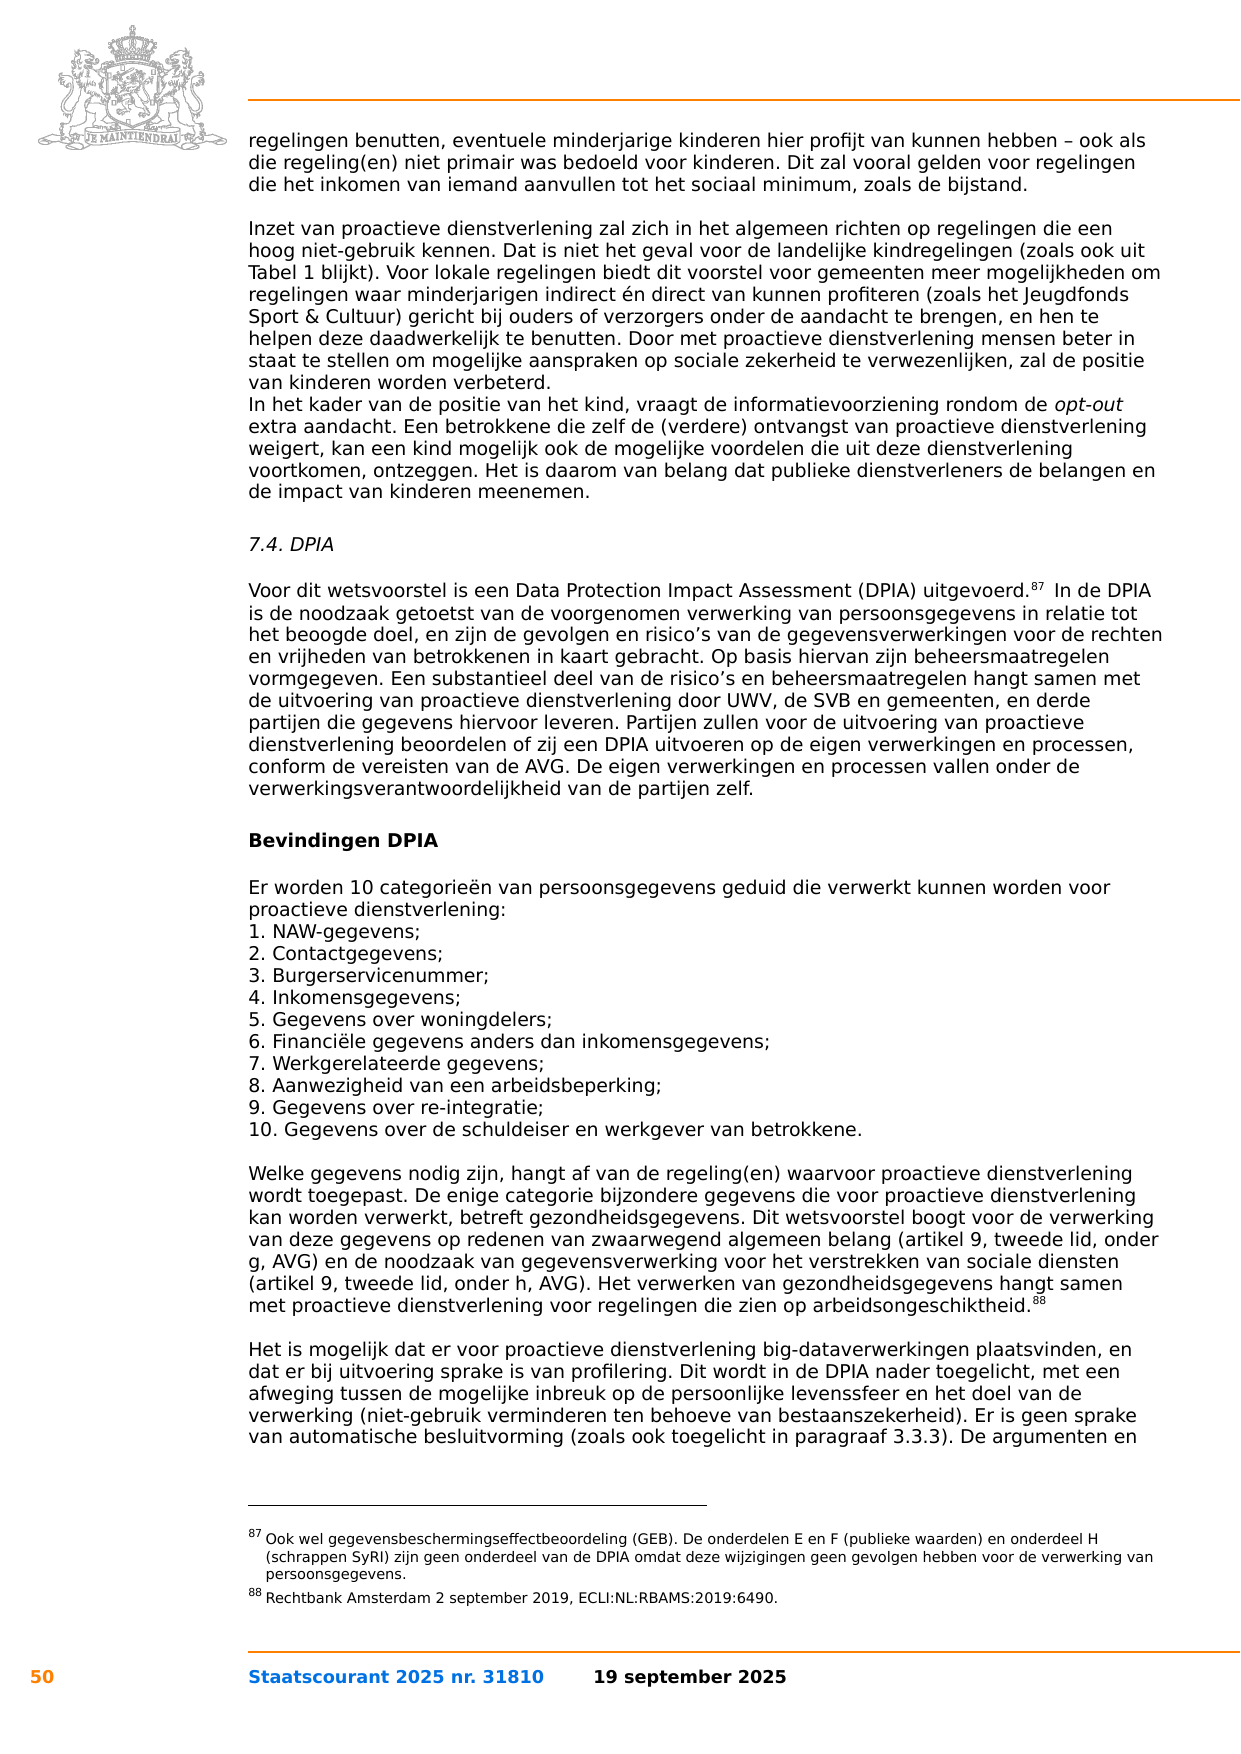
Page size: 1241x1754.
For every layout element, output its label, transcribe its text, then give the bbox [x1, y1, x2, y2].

text 7. Werkgerelateerde gegevens; [248, 1053, 1163, 1075]
text Inzet van proactieve dienstverlening zal zich in het algemeen richten op regelingen die een hoog niet-gebruik kennen. Dat is niet het geval voor de landelijke kindregelingen (zoals ook uit Tabel 1 blijkt). Voor lokale regelingen biedt dit voorstel voor gemeenten meer mogelijkheden om regelingen waar minderjarigen indirect én direct van kunnen profiteren (zoals het Jeugdfonds Sport & Cultuur) gericht bij ouders of verzorgers onder de aandacht te brengen, en hen te helpen deze daadwerkelijk te benutten. Door met proactieve dienstverlening mensen beter in staat te stellen om mogelijke aanspraken op sociale zekerheid te verwezenlijken, zal de positie van kinderen worden verbeterd. [248, 218, 1163, 393]
text 1. NAW-gegevens; [248, 921, 1163, 943]
text Er worden 10 categorieën van persoonsgegevens geduid die verwerkt kunnen worden voor proactieve dienstverlening: [248, 877, 1163, 921]
text 8. Aanwezigheid van een arbeidsbeperking; [248, 1075, 1163, 1097]
text 5. Gegevens over woningdelers; [248, 1009, 1163, 1031]
text Welke gegevens nodig zijn, hangt af van de regeling(en) waarvoor proactieve dienstverlening wordt toegepast. De enige categorie bijzondere gegevens die voor proactieve dienstverlening kan worden verwerkt, betreft gezondheidsgegevens. Dit wetsvoorstel boogt voor de verwerking van deze gegevens op redenen van zwaarwegend algemeen belang (artikel 9, tweede lid, onder g, AVG) en de noodzaak van gegevensverwerking voor het verstrekken van sociale diensten (artikel 9, tweede lid, onder h, AVG). Het verwerken van gezondheidsgegevens hangt samen met proactieve dienstverlening voor regelingen die zien op arbeidsongeschiktheid. [248, 1163, 1163, 1317]
text 3. Burgerservicenummer; [248, 965, 1163, 987]
text In het kader van de positie van het kind, vraagt de informatievoorziening rondom de opt-out extra aandacht. Een betrokkene die zelf de (verdere) ontvangst van proactieve dienstverlening weigert, kan een kind mogelijk ook de mogelijke voordelen die uit deze dienstverlening voortkomen, ontzeggen. Het is daarom van belang dat publieke dienstverleners de belangen en de impact van kinderen meenemen. [248, 393, 1163, 503]
subtitle 7.4. DPIA [248, 533, 1163, 555]
text Rechtbank Amsterdam 2 september 2019, ECLI:NL:RBAMS:2019:6490. [248, 1586, 1163, 1608]
text 10. Gegevens over de schuldeiser en werkgever van betrokkene. [248, 1119, 1163, 1141]
picture [38, 25, 227, 150]
subtitle Bevindingen DPIA [248, 830, 1163, 852]
text regelingen benutten, eventuele minderjarige kinderen hier profijt van kunnen hebben – ook als die regeling(en) niet primair was bedoeld voor kinderen. Dit zal vooral gelden voor regelingen die het inkomen van iemand aanvullen tot het sociaal minimum, zoals de bijstand. [248, 130, 1163, 196]
text 4. Inkomensgegevens; [248, 987, 1163, 1009]
text Voor dit wetsvoorstel is een Data Protection Impact Assessment (DPIA) uitgevoerd. In de DPIA is de noodzaak getoetst van de voorgenomen verwerking van persoonsgegevens in relatie tot het beoogde doel, en zijn de gevolgen en risico’s van de gegevensverwerkingen voor de rechten en vrijheden van betrokkenen in kaart gebracht. Op basis hiervan zijn beheersmaatregelen vormgegeven. Een substantieel deel van de risico’s en beheersmaatregelen hangt samen met de uitvoering van proactieve dienstverlening door UWV, de SVB en gemeenten, en derde partijen die gegevens hiervoor leveren. Partijen zullen voor de uitvoering van proactieve dienstverlening beoordelen of zij een DPIA uitvoeren op de eigen verwerkingen en processen, conform de vereisten van de AVG. De eigen verwerkingen en processen vallen onder de verwerkingsverantwoordelijkheid van de partijen zelf. [248, 580, 1163, 800]
text 2. Contactgegevens; [248, 943, 1163, 965]
text Ook wel gegevensbeschermingseffectbeoordeling (GEB). De onderdelen E en F (publieke waarden) en onderdeel H (schrappen SyRI) zijn geen onderdeel van de DPIA omdat deze wijzigingen geen gevolgen hebben voor de verwerking van persoonsgegevens. [248, 1527, 1163, 1583]
text Het is mogelijk dat er voor proactieve dienstverlening big-dataverwerkingen plaatsvinden, en dat er bij uitvoering sprake is van profilering. Dit wordt in de DPIA nader toegelicht, met een afweging tussen de mogelijke inbreuk op de persoonlijke levenssfeer en het doel van de verwerking (niet-gebruik verminderen ten behoeve van bestaanszekerheid). Er is geen sprake van automatische besluitvorming (zoals ook toegelicht in paragraaf 3.3.3). De argumenten en [248, 1338, 1163, 1448]
text 9. Gegevens over re-integratie; [248, 1097, 1163, 1119]
text 6. Financiële gegevens anders dan inkomensgegevens; [248, 1031, 1163, 1053]
